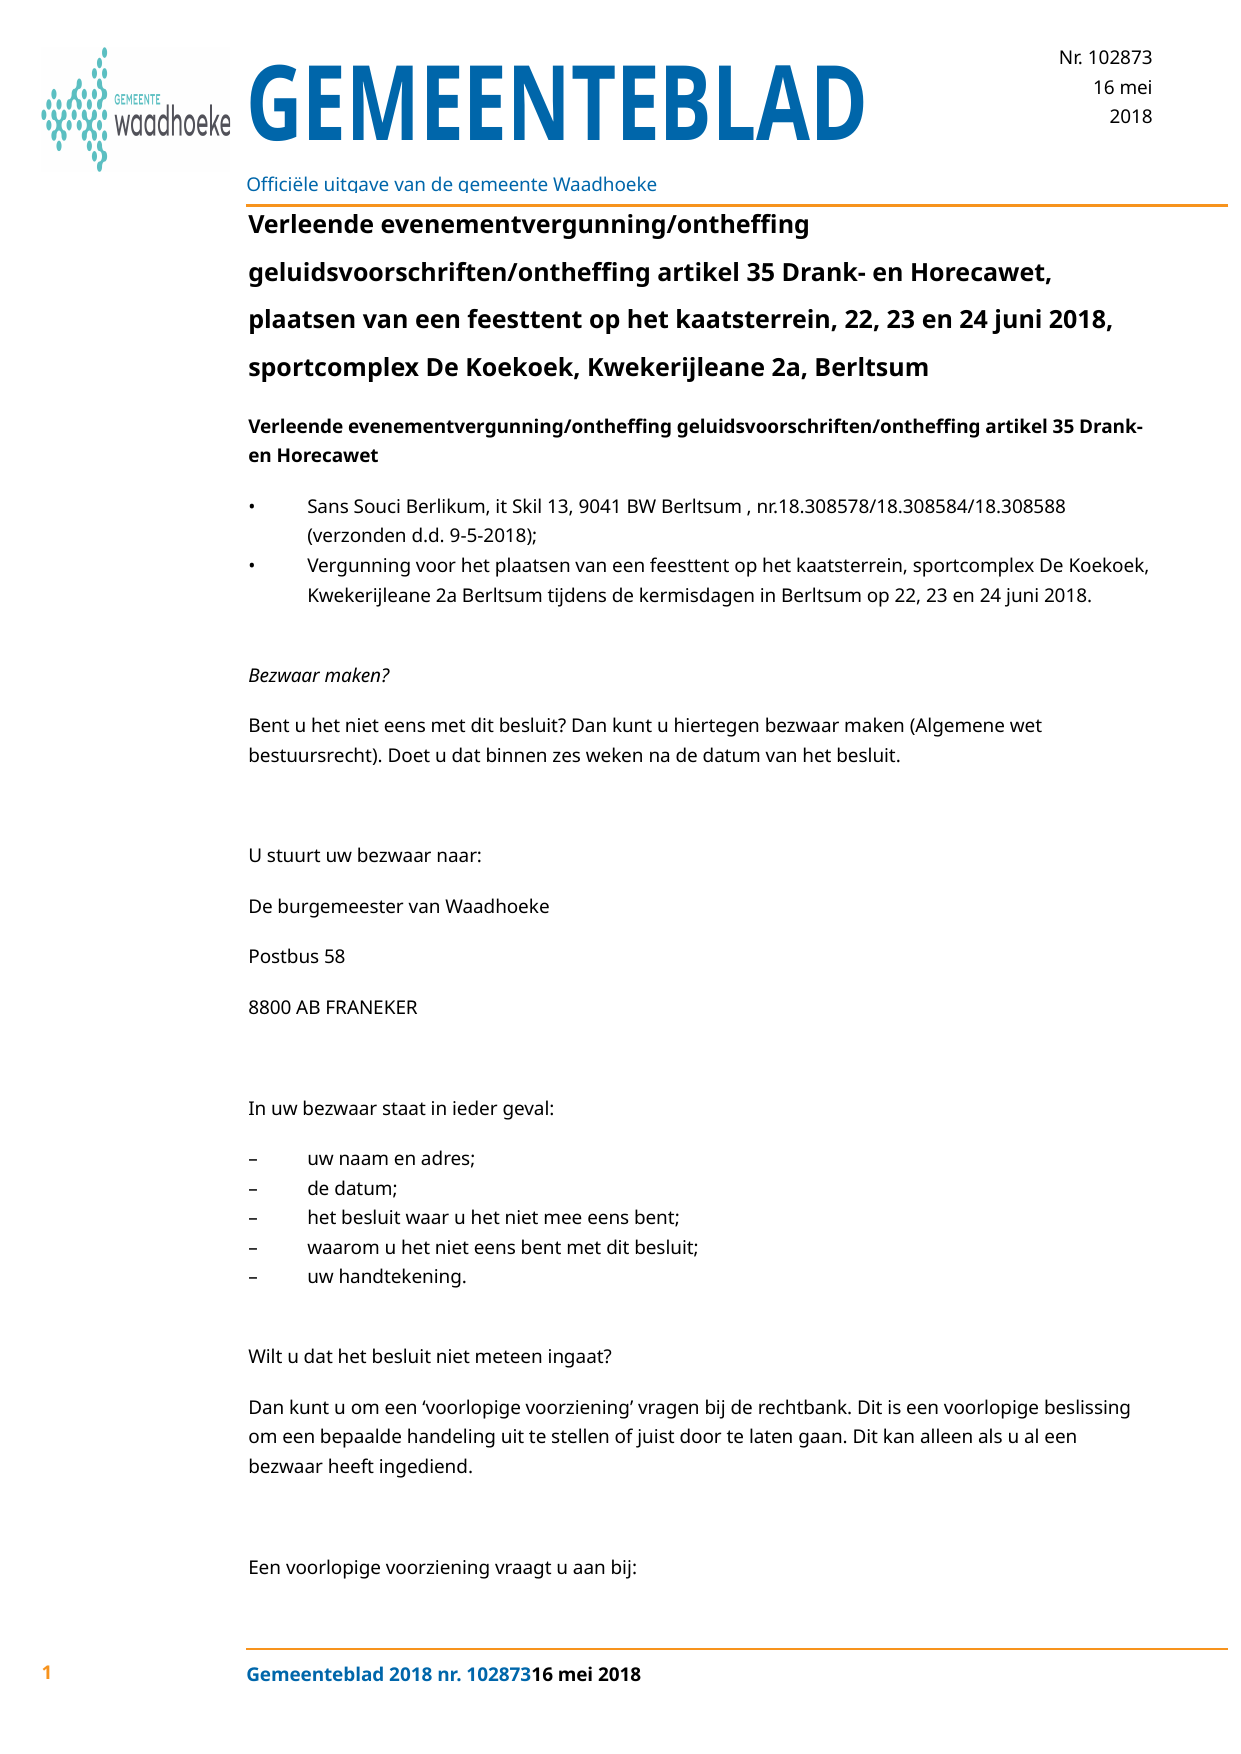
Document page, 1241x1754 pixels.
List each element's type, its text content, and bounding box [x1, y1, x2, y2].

text U stuurt uw bezwaar naar: [248, 843, 1152, 868]
text In uw bezwaar staat in ieder geval: [248, 1095, 1152, 1121]
list Vergunning voor het plaatsen van een feesttent op het kaatsterrein, sportcomplex De Koekoek, Kwekerijleane 2a Berltsum tijdens de kermisdagen in Berltsum op 22, 23 en 24 juni 2018. [248, 552, 1152, 608]
text Verleende evenementvergunning/ontheffing geluidsvoorschriften/ontheffing artikel 35 Drank- en Horecawet, plaatsen van een feesttent op het kaatsterrein, 22, 23 en 24 juni 2018, sportcomplex De Koekoek, Kwekerijleane 2a, Berltsum [248, 207, 1152, 384]
text Dan kunt u om een ‘voorlopige voorziening’ vragen bij de rechtbank. Dit is een voorlopige beslissing om een bepaalde handeling uit te stellen of juist door te laten gaan. Dit kan alleen als u al een bezwaar heeft ingediend. [248, 1394, 1152, 1479]
picture [41, 47, 231, 172]
text Een voorlopige voorziening vraagt u aan bij: [248, 1554, 1152, 1580]
text Postbus 58 [248, 943, 1152, 969]
list uw handtekening. [248, 1263, 1152, 1289]
list Sans Souci Berlikum, it Skil 13, 9041 BW Berltsum , nr.18.308578/18.308584/18.308588 (verzonden d.d. 9-5-2018); [248, 493, 1152, 548]
text Bent u het niet eens met dit besluit? Dan kunt u hiertegen bezwaar maken (Algemene wet bestuursrecht). Doet u dat binnen zes weken na de datum van het besluit. [248, 712, 1152, 768]
text Wilt u dat het besluit niet meteen ingaat? [248, 1343, 1152, 1369]
text Verleende evenementvergunning/ontheffing geluidsvoorschriften/ontheffing artikel 35 Drank- en Horecawet [248, 413, 1152, 468]
list uw naam en adres; [248, 1145, 1152, 1171]
list het besluit waar u het niet mee eens bent; [248, 1204, 1152, 1230]
list de datum; [248, 1175, 1152, 1201]
text De burgemeester van Waadhoeke [248, 893, 1152, 919]
text 8800 AB FRANEKER [248, 994, 1152, 1020]
list waarom u het niet eens bent met dit besluit; [248, 1234, 1152, 1260]
text Bezwaar maken? [248, 662, 1152, 688]
